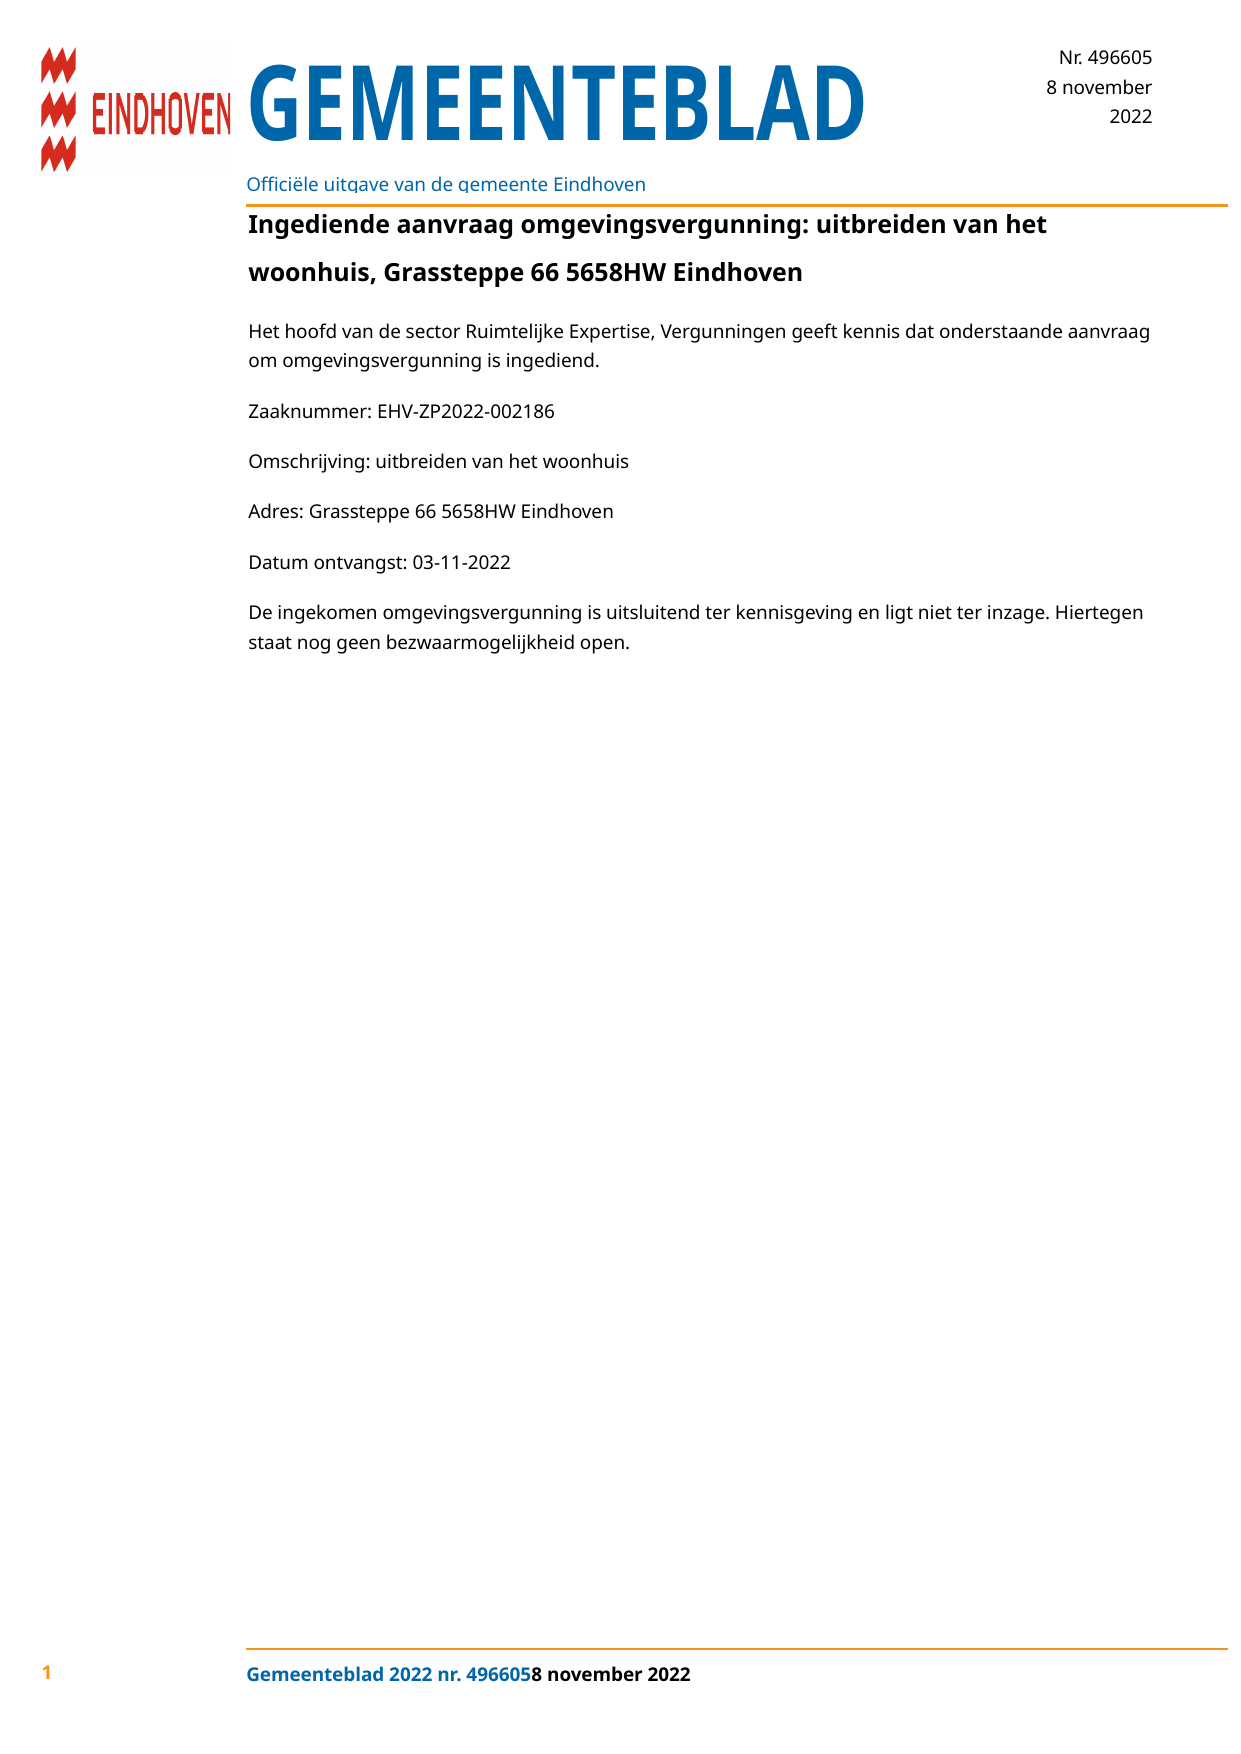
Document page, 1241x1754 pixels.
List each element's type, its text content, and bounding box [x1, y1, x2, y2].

text Ingediende aanvraag omgevingsvergunning: uitbreiden van het woonhuis, Grassteppe 66 5658HW Eindhoven [248, 207, 1152, 288]
picture [41, 47, 231, 172]
text Omschrijving: uitbreiden van het woonhuis [248, 448, 1152, 474]
text Datum ontvangst: 03-11-2022 [248, 549, 1152, 575]
text De ingekomen omgevingsvergunning is uitsluitend ter kennisgeving en ligt niet ter inzage. Hiertegen staat nog geen bezwaarmogelijkheid open. [248, 599, 1152, 655]
text Zaaknummer: EHV-ZP2022-002186 [248, 398, 1152, 424]
text Het hoofd van de sector Ruimtelijke Expertise, Vergunningen geeft kennis dat onderstaande aanvraag om omgevingsvergunning is ingediend. [248, 318, 1152, 373]
text Adres: Grassteppe 66 5658HW Eindhoven [248, 499, 1152, 524]
